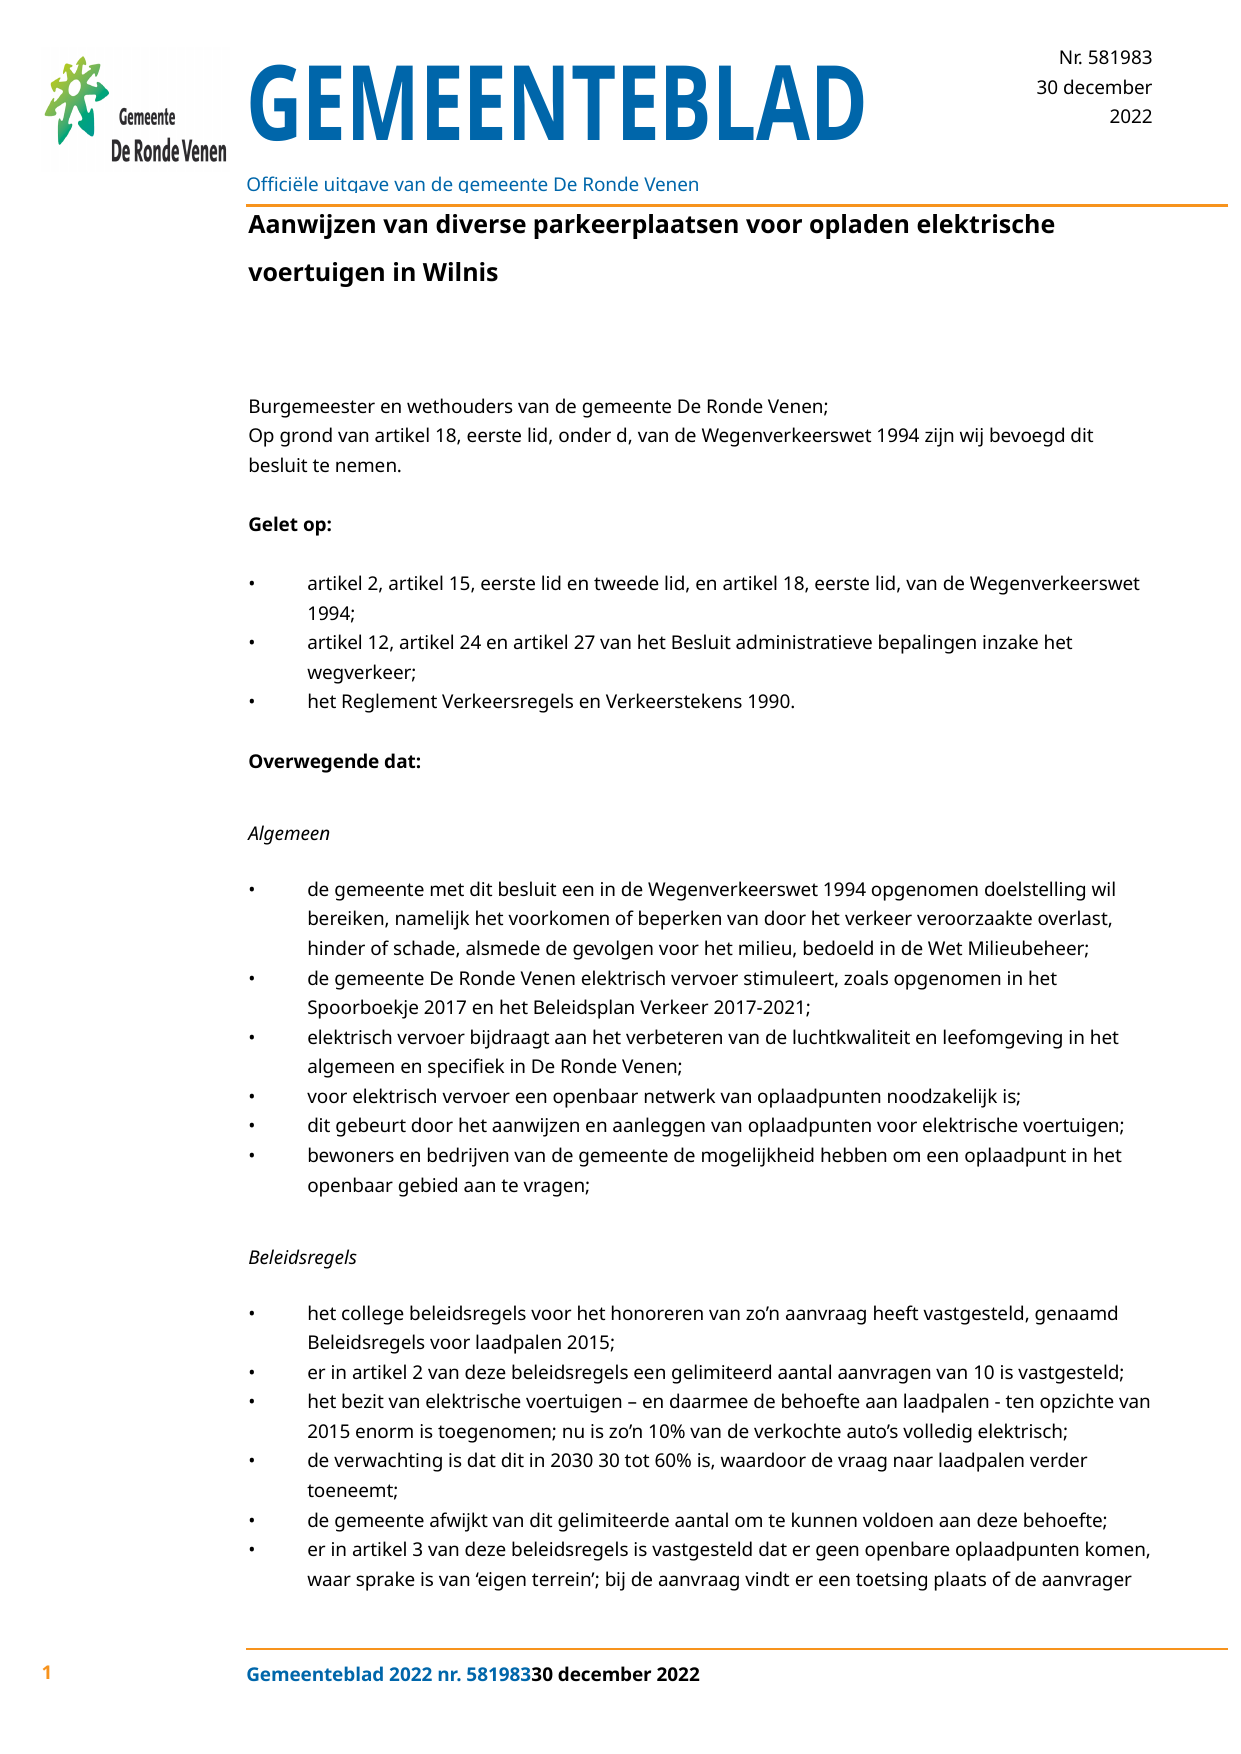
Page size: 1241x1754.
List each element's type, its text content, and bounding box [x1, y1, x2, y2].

list de verwachting is dat dit in 2030 30 tot 60% is, waardoor de vraag naar laadpalen verder toeneemt; [248, 1448, 1152, 1503]
list het bezit van elektrische voertuigen – en daarmee de behoefte aan laadpalen - ten opzichte van 2015 enorm is toegenomen; nu is zo’n 10% van de verkochte auto’s volledig elektrisch; [248, 1388, 1152, 1444]
list er in artikel 2 van deze beleidsregels een gelimiteerd aantal aanvragen van 10 is vastgesteld; [248, 1359, 1152, 1385]
text Algemeen [248, 821, 1152, 846]
text Beleidsregels [248, 1244, 1152, 1270]
list het college beleidsregels voor het honoreren van zo’n aanvraag heeft vastgesteld, genaamd Beleidsregels voor laadpalen 2015; [248, 1300, 1152, 1355]
list de gemeente afwijkt van dit gelimiteerde aantal om te kunnen voldoen aan deze behoefte; [248, 1507, 1152, 1533]
text Overwegende dat: [248, 748, 1152, 774]
list er in artikel 3 van deze beleidsregels is vastgesteld dat er geen openbare oplaadpunten komen, waar sprake is van ‘eigen terrein’; bij de aanvraag vindt er een toetsing plaats of de aanvrager [248, 1536, 1152, 1592]
list dit gebeurt door het aanwijzen en aanleggen van oplaadpunten voor elektrische voertuigen; [248, 1113, 1152, 1138]
list de gemeente met dit besluit een in de Wegenverkeerswet 1994 opgenomen doelstelling wil bereiken, namelijk het voorkomen of beperken van door het verkeer veroorzaakte overlast, hinder of schade, alsmede de gevolgen voor het milieu, bedoeld in de Wet Milieubeheer; [248, 876, 1152, 961]
text Op grond van artikel 18, eerste lid, onder d, van de Wegenverkeerswet 1994 zijn wij bevoegd dit besluit te nemen. [248, 422, 1152, 478]
list bewoners en bedrijven van de gemeente de mogelijkheid hebben om een oplaadpunt in het openbaar gebied aan te vragen; [248, 1142, 1152, 1197]
list elektrisch vervoer bijdraagt aan het verbeteren van de luchtkwaliteit en leefomgeving in het algemeen en specifiek in De Ronde Venen; [248, 1024, 1152, 1079]
list artikel 12, artikel 24 en artikel 27 van het Besluit administratieve bepalingen inzake het wegverkeer; [248, 629, 1152, 685]
text Gelet op: [248, 511, 1152, 537]
list het Reglement Verkeersregels en Verkeerstekens 1990. [248, 689, 1152, 714]
picture [41, 47, 231, 172]
list de gemeente De Ronde Venen elektrisch vervoer stimuleert, zoals opgenomen in het Spoorboekje 2017 en het Beleidsplan Verkeer 2017-2021; [248, 965, 1152, 1020]
text Burgemeester en wethouders van de gemeente De Ronde Venen; [248, 393, 1152, 419]
list artikel 2, artikel 15, eerste lid en tweede lid, en artikel 18, eerste lid, van de Wegenverkeerswet 1994; [248, 570, 1152, 626]
list voor elektrisch vervoer een openbaar netwerk van oplaadpunten noodzakelijk is; [248, 1083, 1152, 1109]
text Aanwijzen van diverse parkeerplaatsen voor opladen elektrische voertuigen in Wilnis [248, 207, 1152, 288]
